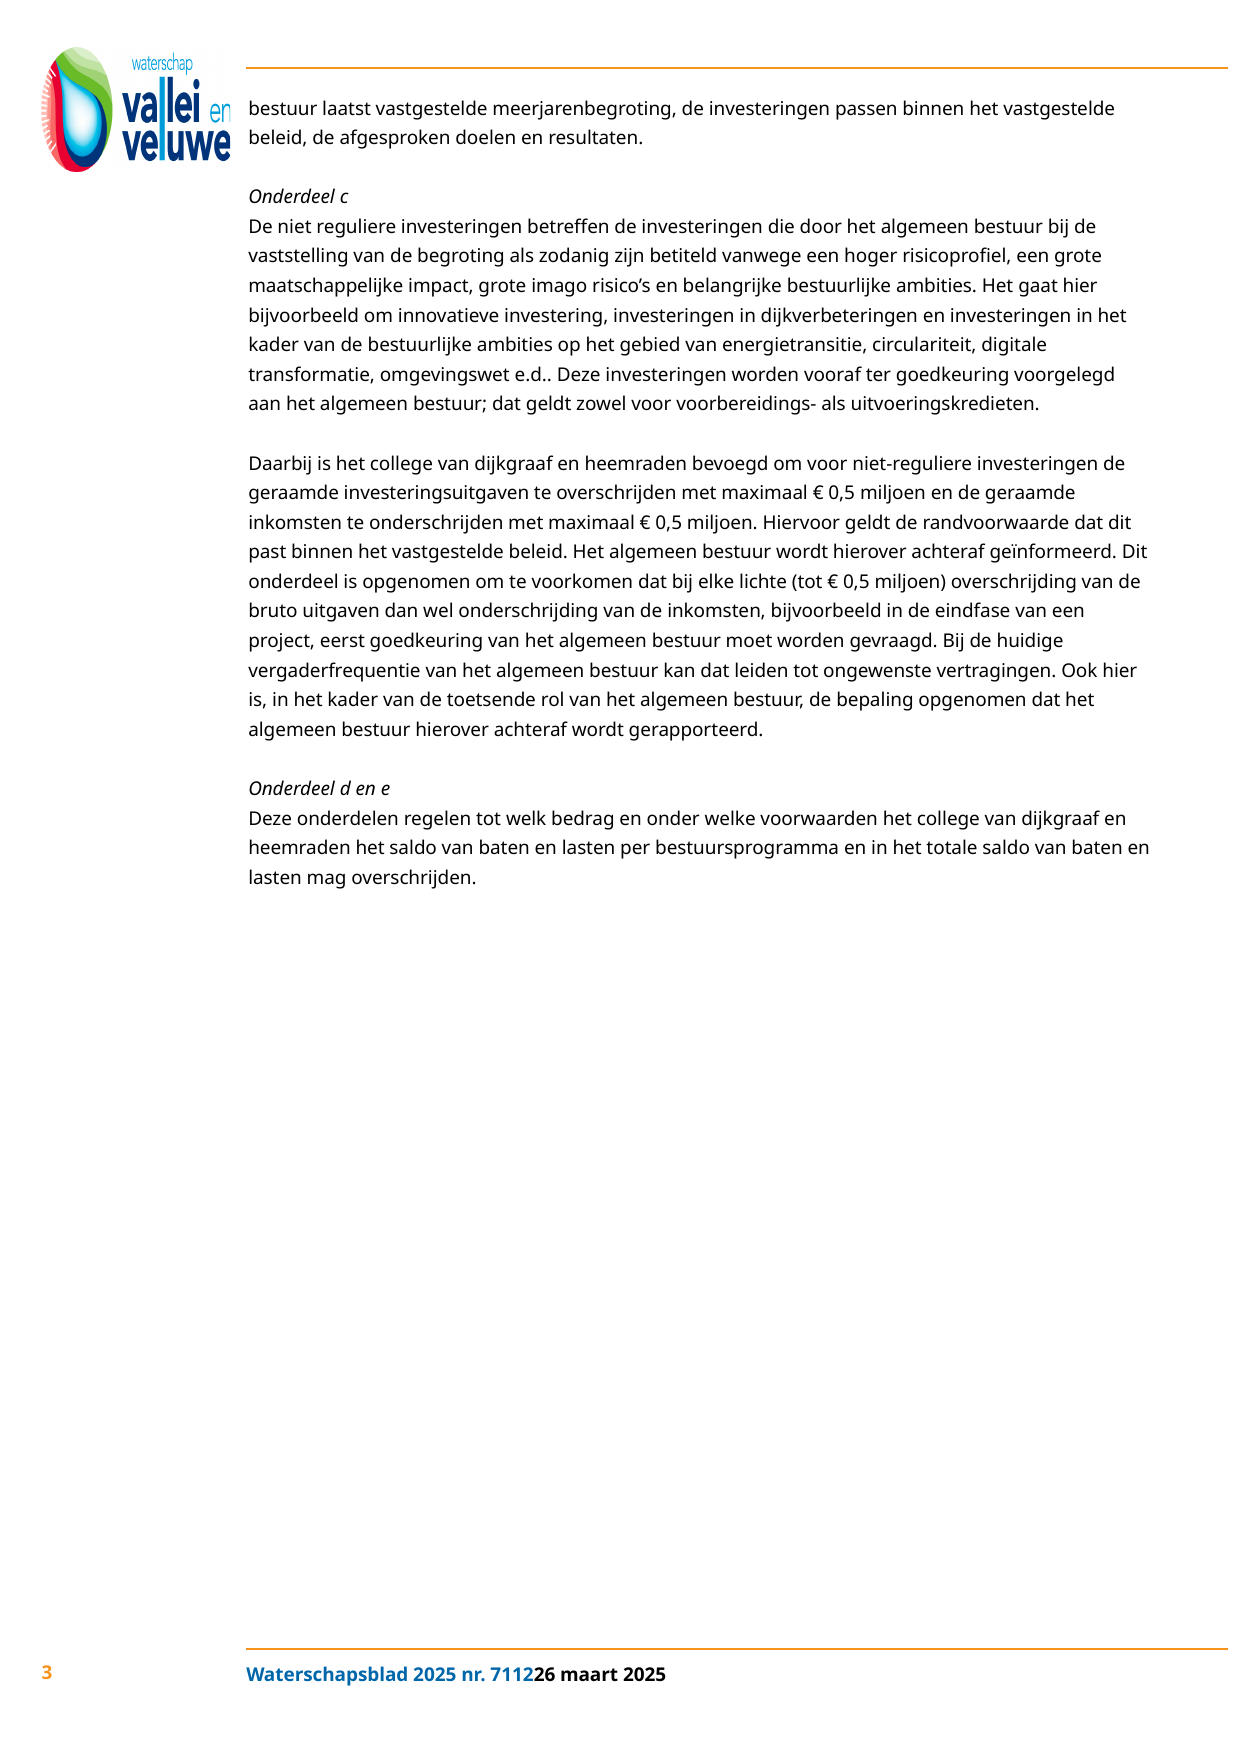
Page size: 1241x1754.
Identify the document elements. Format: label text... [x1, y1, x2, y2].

text Daarbij is het college van dijkgraaf en heemraden bevoegd om voor niet-reguliere investeringen de geraamde investeringsuitgaven te overschrijden met maximaal € 0,5 miljoen en de geraamde inkomsten te onderschrijden met maximaal € 0,5 miljoen. Hiervoor geldt de randvoorwaarde dat dit past binnen het vastgestelde beleid. Het algemeen bestuur wordt hierover achteraf geïnformeerd. Dit onderdeel is opgenomen om te voorkomen dat bij elke lichte (tot € 0,5 miljoen) overschrijding van de bruto uitgaven dan wel onderschrijding van de inkomsten, bijvoorbeeld in de eindfase van een project, eerst goedkeuring van het algemeen bestuur moet worden gevraagd. Bij de huidige vergaderfrequentie van het algemeen bestuur kan dat leiden tot ongewenste vertragingen. Ook hier is, in het kader van de toetsende rol van het algemeen bestuur, de bepaling opgenomen dat het algemeen bestuur hierover achteraf wordt gerapporteerd. [248, 450, 1152, 742]
text Onderdeel d en e [248, 775, 1152, 801]
text De niet reguliere investeringen betreffen de investeringen die door het algemeen bestuur bij de vaststelling van de begroting als zodanig zijn betiteld vanwege een hoger risicoprofiel, een grote maatschappelijke impact, grote imago risico’s en belangrijke bestuurlijke ambities. Het gaat hier bijvoorbeeld om innovatieve investering, investeringen in dijkverbeteringen en investeringen in het kader van de bestuurlijke ambities op het gebied van energietransitie, circulariteit, digitale transformatie, omgevingswet e.d.. Deze investeringen worden vooraf ter goedkeuring voorgelegd aan het algemeen bestuur; dat geldt zowel voor voorbereidings- als uitvoeringskredieten. [248, 213, 1152, 416]
text Deze onderdelen regelen tot welk bedrag en onder welke voorwaarden het college van dijkgraaf en heemraden het saldo van baten en lasten per bestuursprogramma en in het totale saldo van baten en lasten mag overschrijden. [248, 805, 1152, 890]
text bestuur laatst vastgestelde meerjarenbegroting, de investeringen passen binnen het vastgestelde beleid, de afgesproken doelen en resultaten. [248, 95, 1152, 150]
text Onderdeel c [248, 183, 1152, 209]
picture [41, 47, 231, 172]
